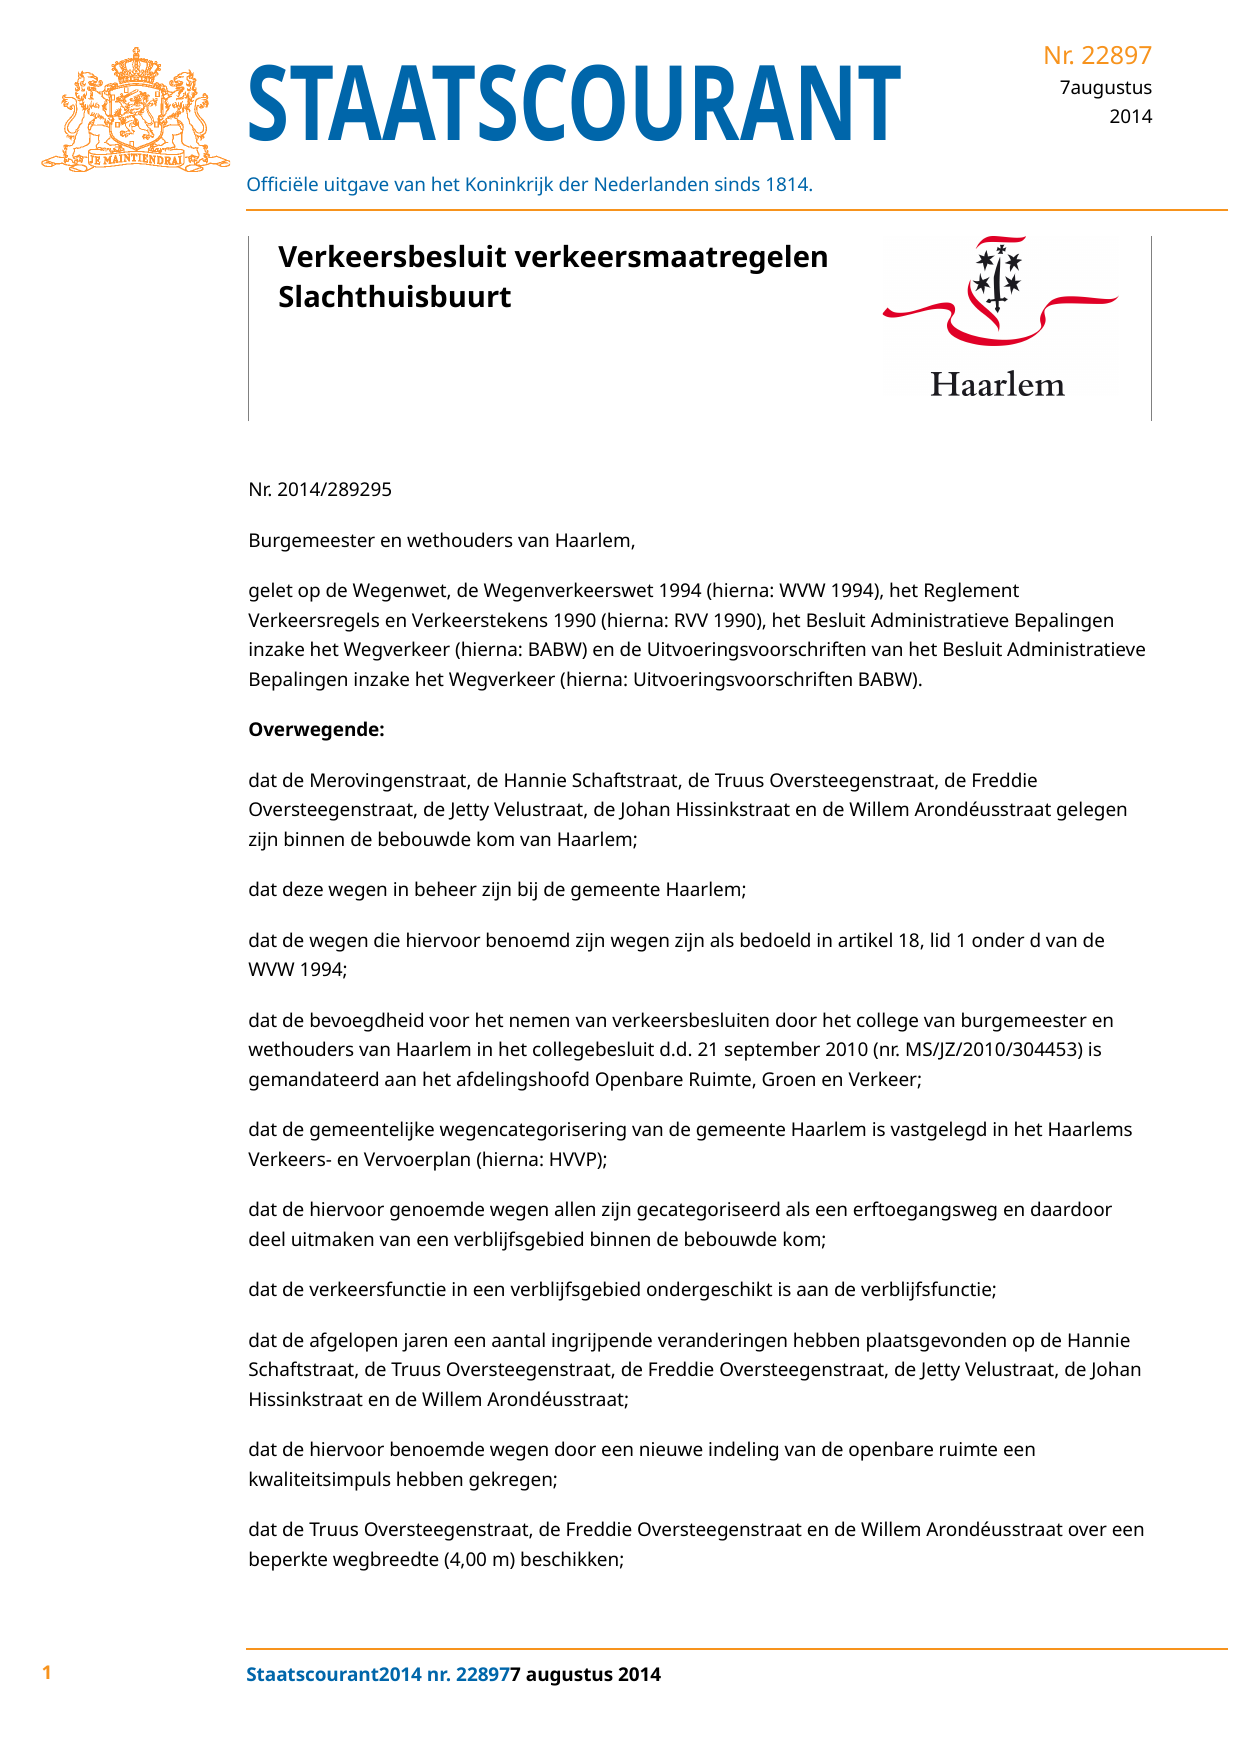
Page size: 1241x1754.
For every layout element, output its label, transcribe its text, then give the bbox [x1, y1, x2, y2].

text dat de hiervoor genoemde wegen allen zijn gecategoriseerd als een erftoegangsweg en daardoor deel uitmaken van een verblijfsgebied binnen de bebouwde kom; [248, 1197, 1152, 1252]
text dat de wegen die hiervoor benoemd zijn wegen zijn als bedoeld in artikel 18, lid 1 onder d van de WVW 1994; [248, 927, 1152, 982]
text dat de Truus Oversteegenstraat, de Freddie Oversteegenstraat en de Willem Arondéusstraat over een beperkte wegbreedte (4,00 m) beschikken; [248, 1517, 1152, 1572]
text dat de Merovingenstraat, de Hannie Schaftstraat, de Truus Oversteegenstraat, de Freddie Oversteegenstraat, de Jetty Velustraat, de Johan Hissinkstraat en de Willem Arondéusstraat gelegen zijn binnen de bebouwde kom van Haarlem; [248, 767, 1152, 852]
text dat de afgelopen jaren een aantal ingrijpende veranderingen hebben plaatsgevonden op de Hannie Schaftstraat, de Truus Oversteegenstraat, de Freddie Oversteegenstraat, de Jetty Velustraat, de Johan Hissinkstraat en de Willem Arondéusstraat; [248, 1327, 1152, 1412]
text dat de verkeersfunctie in een verblijfsgebied ondergeschikt is aan de verblijfsfunctie; [248, 1277, 1152, 1302]
text Nr. 2014/289295 [248, 477, 1152, 502]
text gelet op de Wegenwet, de Wegenverkeerswet 1994 (hierna: WVW 1994), het Reglement Verkeersregels en Verkeerstekens 1990 (hierna: RVV 1990), het Besluit Administratieve Bepalingen inzake het Wegverkeer (hierna: BABW) en de Uitvoeringsvoorschriften van het Besluit Administratieve Bepalingen inzake het Wegverkeer (hierna: Uitvoeringsvoorschriften BABW). [248, 577, 1152, 692]
text dat de bevoegdheid voor het nemen van verkeersbesluiten door het college van burgemeester en wethouders van Haarlem in het collegebesluit d.d. 21 september 2010 (nr. MS/JZ/2010/304453) is gemandateerd aan het afdelingshoofd Openbare Ruimte, Groen en Verkeer; [248, 1007, 1152, 1092]
text Burgemeester en wethouders van Haarlem, [248, 527, 1152, 553]
picture [882, 236, 1119, 396]
table_header Verkeersbesluit verkeersmaatregelen Slachthuisbuurt [249, 236, 850, 421]
text Overwegende: [248, 717, 1152, 742]
text dat de gemeentelijke wegencategorisering van de gemeente Haarlem is vastgelegd in het Haarlems Verkeers- en Vervoerplan (hierna: HVVP); [248, 1117, 1152, 1172]
picture [41, 47, 231, 172]
table_header [850, 236, 1151, 421]
text dat de hiervoor benoemde wegen door een nieuwe indeling van de openbare ruimte een kwaliteitsimpuls hebben gekregen; [248, 1437, 1152, 1492]
text dat deze wegen in beheer zijn bij de gemeente Haarlem; [248, 877, 1152, 902]
